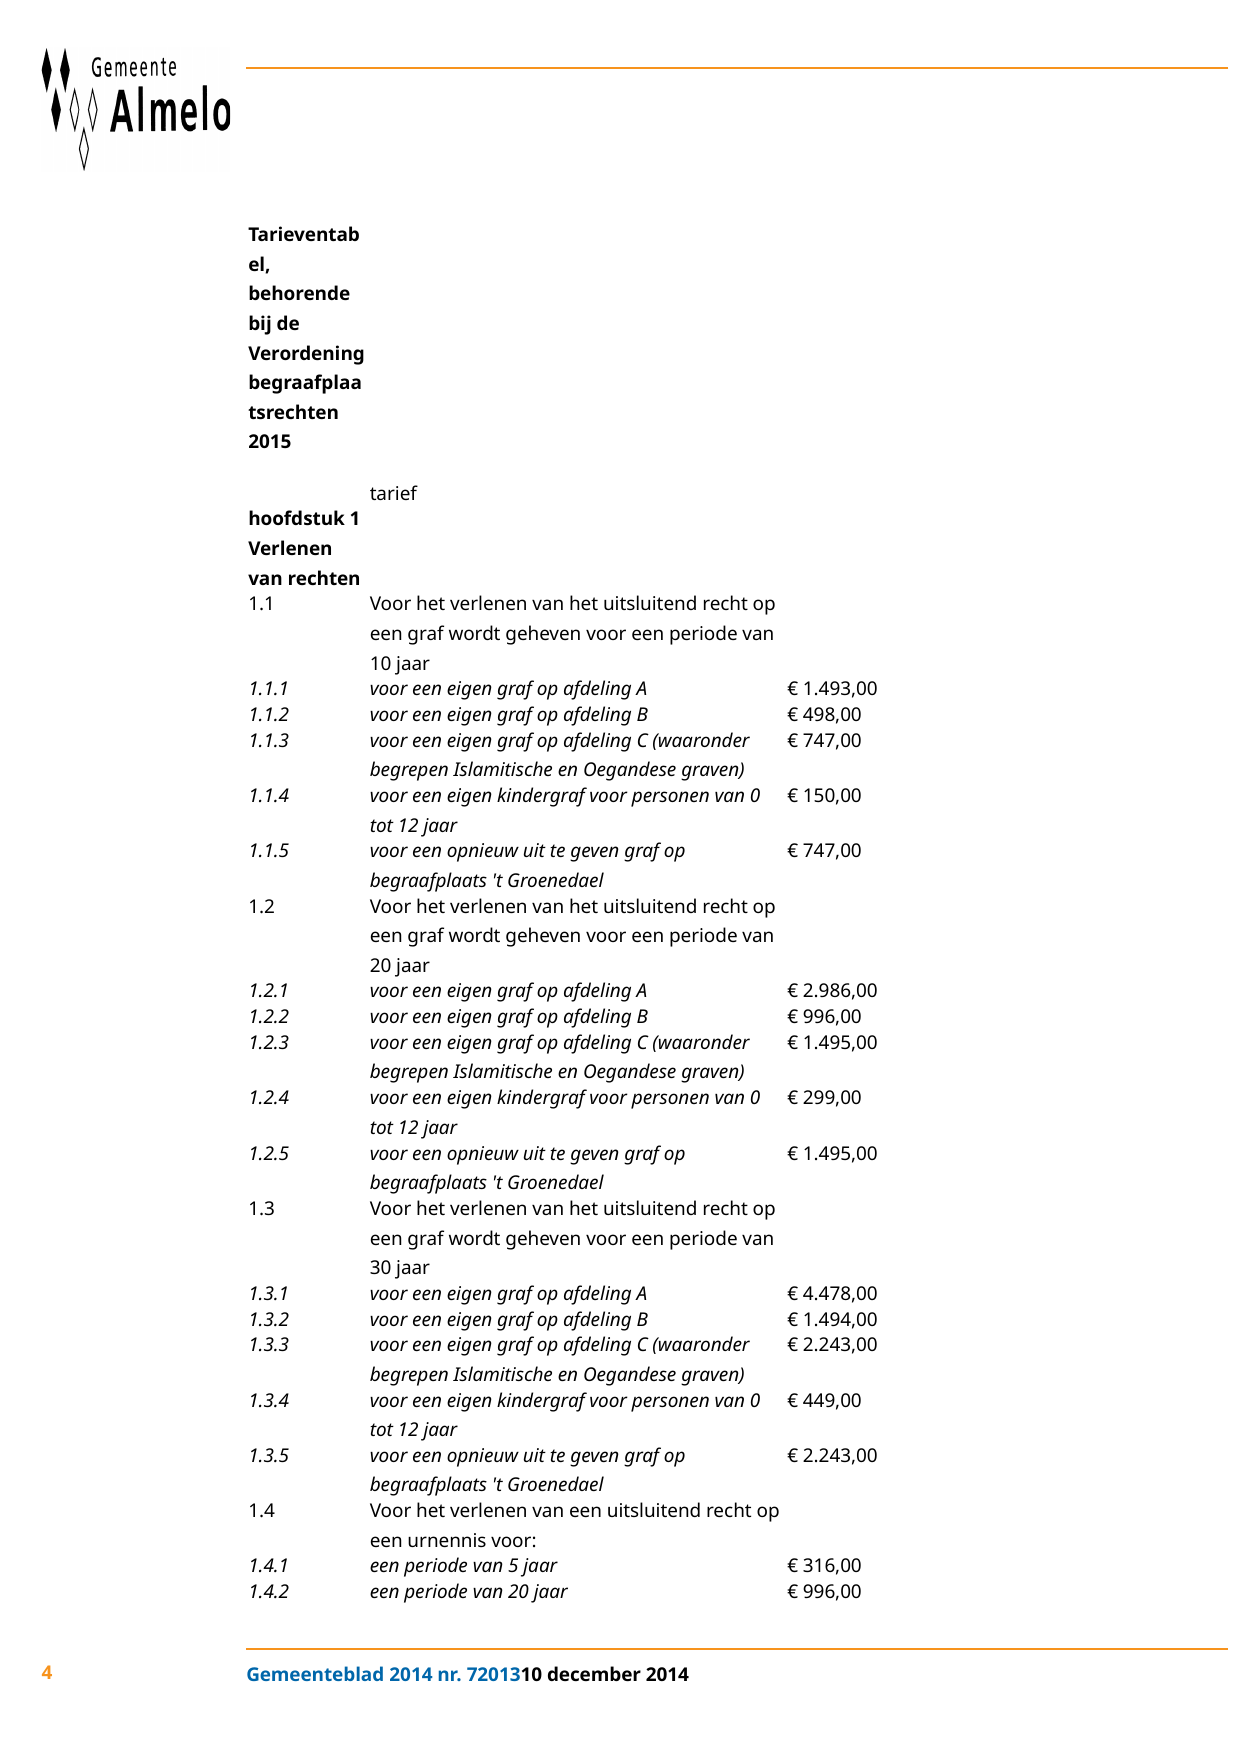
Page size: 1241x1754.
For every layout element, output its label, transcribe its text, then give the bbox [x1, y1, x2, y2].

table_cell voor een eigen graf op afdeling B [370, 1306, 787, 1331]
table_cell voor een eigen kindergraf voor personen van 0 tot 12 jaar [370, 1387, 787, 1442]
table_cell Voor het verlenen van het uitsluitend recht op een graf wordt geheven voor een periode van 10 jaar [370, 591, 787, 675]
table_cell [370, 506, 787, 591]
table_cell voor een opnieuw uit te geven graf op begraafplaats 't Groenedael [370, 838, 787, 893]
table_cell 1.2.1 [248, 978, 369, 1003]
table_cell 1.3.4 [248, 1387, 369, 1442]
table_cell € 299,00 [787, 1085, 908, 1140]
table_cell € 2.243,00 [787, 1442, 908, 1497]
table_cell voor een eigen graf op afdeling A [370, 978, 787, 1003]
table_cell € 996,00 [787, 1004, 908, 1029]
table_cell voor een opnieuw uit te geven graf op begraafplaats 't Groenedael [370, 1442, 787, 1497]
table_cell 1.4.1 [248, 1553, 369, 1578]
table_cell 1.3.1 [248, 1280, 369, 1306]
picture [41, 47, 231, 172]
table_cell een periode van 5 jaar [370, 1553, 787, 1578]
table_cell € 4.478,00 [787, 1280, 908, 1306]
table_cell voor een eigen graf op afdeling A [370, 675, 787, 701]
table_cell 1.2.5 [248, 1140, 369, 1195]
table_cell € 2.986,00 [787, 978, 908, 1003]
table_cell 1.1 [248, 591, 369, 675]
table_cell [370, 454, 787, 480]
table_cell voor een eigen kindergraf voor personen van 0 tot 12 jaar [370, 1085, 787, 1140]
table_cell 1.1.5 [248, 838, 369, 893]
table_cell [248, 454, 369, 480]
table_cell voor een eigen graf op afdeling A [370, 1280, 787, 1306]
table_cell een periode van 20 jaar [370, 1579, 787, 1604]
table_cell Voor het verlenen van het uitsluitend recht op een graf wordt geheven voor een periode van 20 jaar [370, 893, 787, 978]
table_cell 1.1.2 [248, 701, 369, 727]
table_header [370, 221, 787, 454]
table_cell 1.4.2 [248, 1579, 369, 1604]
table_cell [248, 480, 369, 506]
table_cell 1.2.3 [248, 1029, 369, 1084]
table_cell € 316,00 [787, 1553, 908, 1578]
table_cell 1.1.1 [248, 675, 369, 701]
table_cell 1.4 [248, 1498, 369, 1553]
table_cell voor een eigen graf op afdeling C (waaronder begrepen Islamitische en Oegandese graven) [370, 1331, 787, 1387]
table_cell € 747,00 [787, 838, 908, 893]
table_cell 1.3.3 [248, 1331, 369, 1387]
table_cell [787, 1195, 908, 1280]
table_cell Voor het verlenen van het uitsluitend recht op een graf wordt geheven voor een periode van 30 jaar [370, 1195, 787, 1280]
table_cell 1.3 [248, 1195, 369, 1280]
table_cell 1.3.5 [248, 1442, 369, 1497]
table_cell 1.2.4 [248, 1085, 369, 1140]
table_cell € 747,00 [787, 727, 908, 782]
table_cell 1.2.2 [248, 1004, 369, 1029]
table_cell voor een eigen graf op afdeling B [370, 701, 787, 727]
table_cell voor een eigen kindergraf voor personen van 0 tot 12 jaar [370, 782, 787, 837]
table_cell voor een eigen graf op afdeling C (waaronder begrepen Islamitische en Oegandese graven) [370, 1029, 787, 1084]
table_cell voor een eigen graf op afdeling B [370, 1004, 787, 1029]
table_cell € 498,00 [787, 701, 908, 727]
table_cell [787, 893, 908, 978]
table_cell € 1.494,00 [787, 1306, 908, 1331]
table_cell € 1.495,00 [787, 1140, 908, 1195]
table_cell € 449,00 [787, 1387, 908, 1442]
table_cell hoofdstuk 1 Verlenen van rechten [248, 506, 369, 591]
table_cell € 996,00 [787, 1579, 908, 1604]
table_cell 1.2 [248, 893, 369, 978]
table_cell € 2.243,00 [787, 1331, 908, 1387]
table_cell voor een opnieuw uit te geven graf op begraafplaats 't Groenedael [370, 1140, 787, 1195]
table_cell [787, 591, 908, 675]
table_cell voor een eigen graf op afdeling C (waaronder begrepen Islamitische en Oegandese graven) [370, 727, 787, 782]
table_cell 1.1.3 [248, 727, 369, 782]
table_cell [787, 1498, 908, 1553]
table_cell tarief [370, 480, 787, 506]
table_cell 1.3.2 [248, 1306, 369, 1331]
table_cell € 1.495,00 [787, 1029, 908, 1084]
table_cell € 1.493,00 [787, 675, 908, 701]
table_cell € 150,00 [787, 782, 908, 837]
table_cell Voor het verlenen van een uitsluitend recht op een urnennis voor: [370, 1498, 787, 1553]
table_header Tarieventabel, behorende bij de Verordening begraafplaatsrechten 2015 [248, 221, 369, 454]
table_cell 1.1.4 [248, 782, 369, 837]
